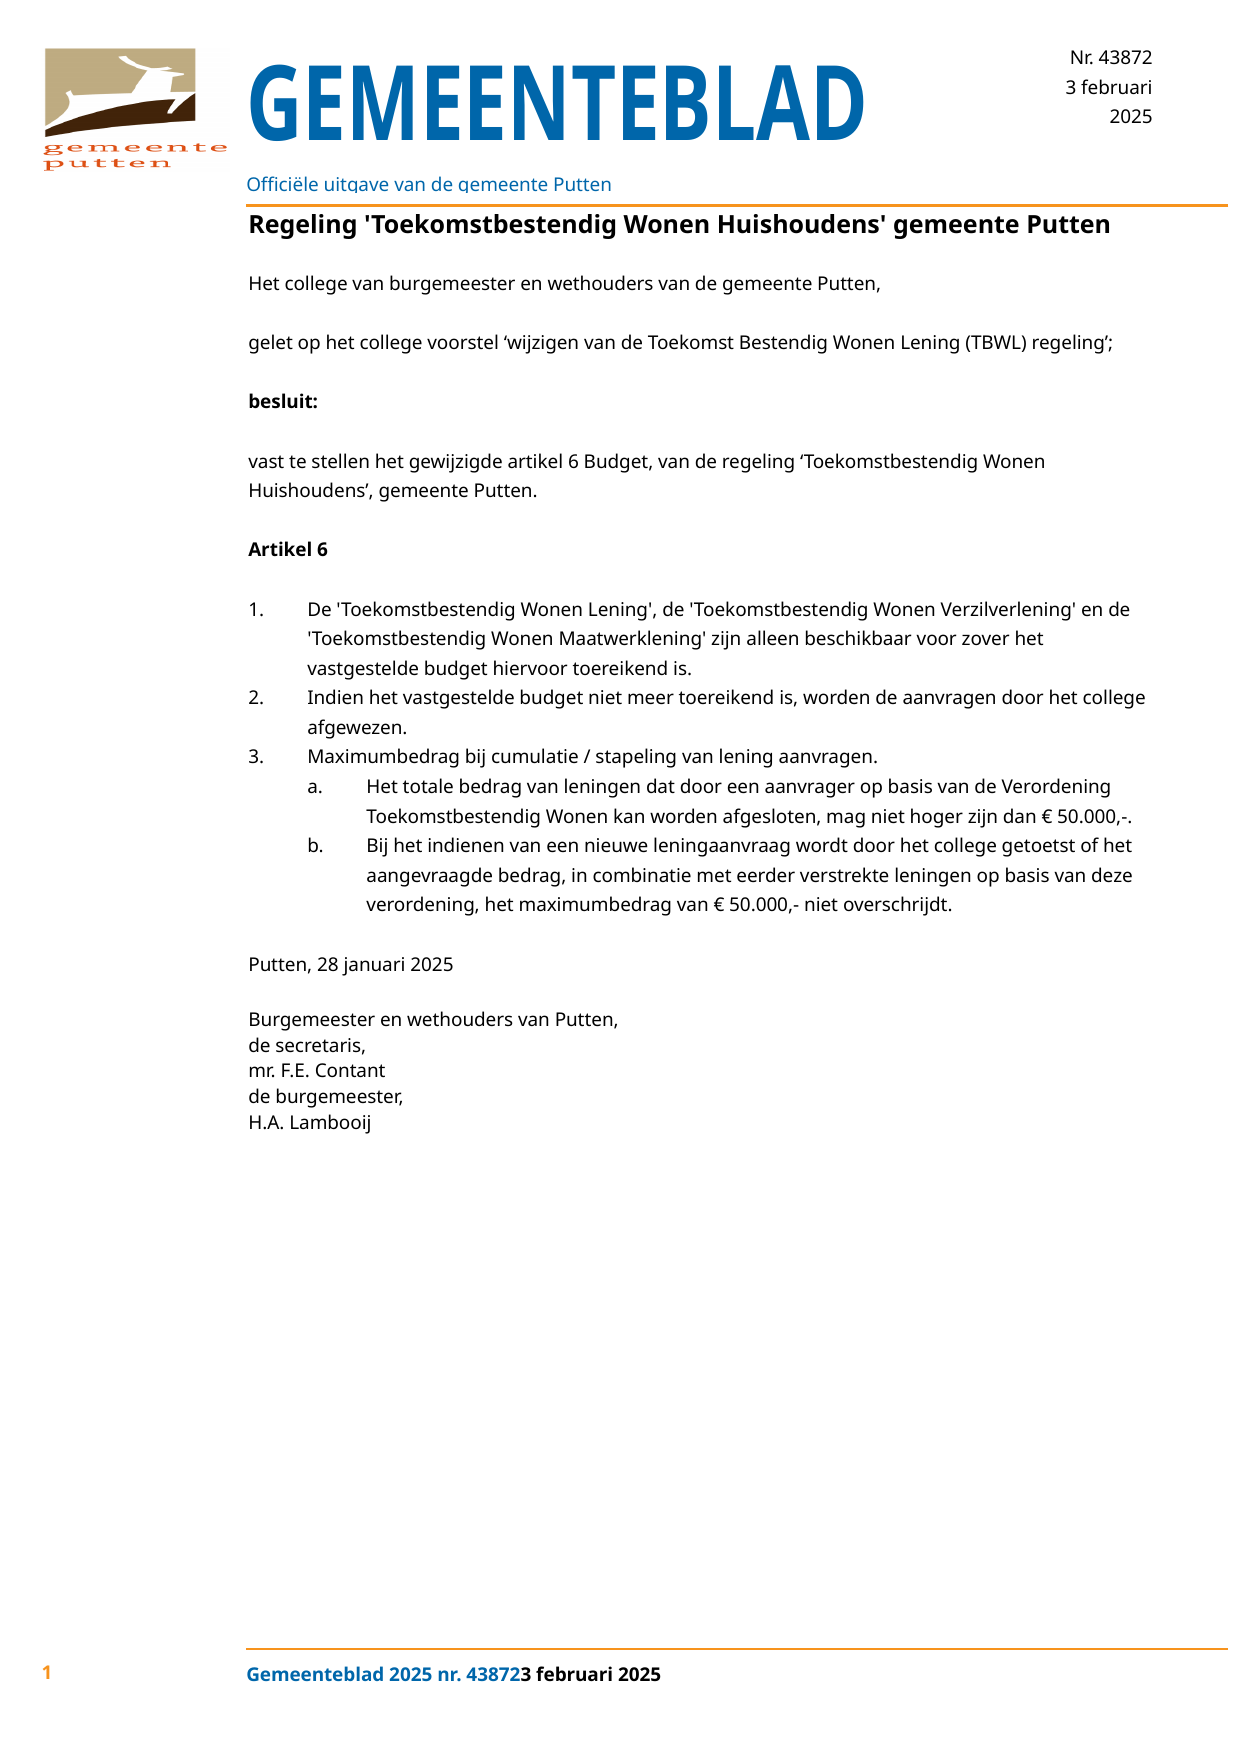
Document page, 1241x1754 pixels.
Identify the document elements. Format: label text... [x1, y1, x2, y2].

text Het college van burgemeester en wethouders van de gemeente Putten, [248, 270, 1152, 296]
list Het totale bedrag van leningen dat door een aanvrager op basis van de Verordening Toekomstbestendig Wonen kan worden afgesloten, mag niet hoger zijn dan € 50.000,-. [307, 773, 1152, 828]
text Putten, 28 januari 2025 [248, 951, 1152, 976]
text besluit: [248, 389, 1152, 414]
text vast te stellen het gewijzigde artikel 6 Budget, van de regeling ‘Toekomstbestendig Wonen Huishoudens’, gemeente Putten. [248, 448, 1152, 503]
text de burgemeester, [248, 1083, 1152, 1109]
list Bij het indienen van een nieuwe leningaanvraag wordt door het college getoetst of het aangevraagde bedrag, in combinatie met eerder verstrekte leningen op basis van deze verordening, het maximumbedrag van € 50.000,- niet overschrijdt. [307, 832, 1152, 917]
text Artikel 6 [248, 537, 1152, 562]
text gelet op het college voorstel ‘wijzigen van de Toekomst Bestendig Wonen Lening (TBWL) regeling’; [248, 329, 1152, 355]
text Burgemeester en wethouders van Putten, [248, 1006, 1152, 1032]
list Indien het vastgestelde budget niet meer toereikend is, worden de aanvragen door het college afgewezen. [248, 684, 1152, 740]
text de secretaris, [248, 1032, 1152, 1057]
text Regeling 'Toekomstbestendig Wonen Huishoudens' gemeente Putten [248, 207, 1152, 241]
list De 'Toekomstbestendig Wonen Lening', de 'Toekomstbestendig Wonen Verzilverlening' en de 'Toekomstbestendig Wonen Maatwerklening' zijn alleen beschikbaar voor zover het vastgestelde budget hiervoor toereikend is. [248, 596, 1152, 681]
text H.A. Lambooij [248, 1109, 1152, 1135]
text mr. F.E. Contant [248, 1057, 1152, 1083]
picture [41, 47, 231, 172]
list Maximumbedrag bij cumulatie / stapeling van lening aanvragen. [248, 744, 1152, 769]
